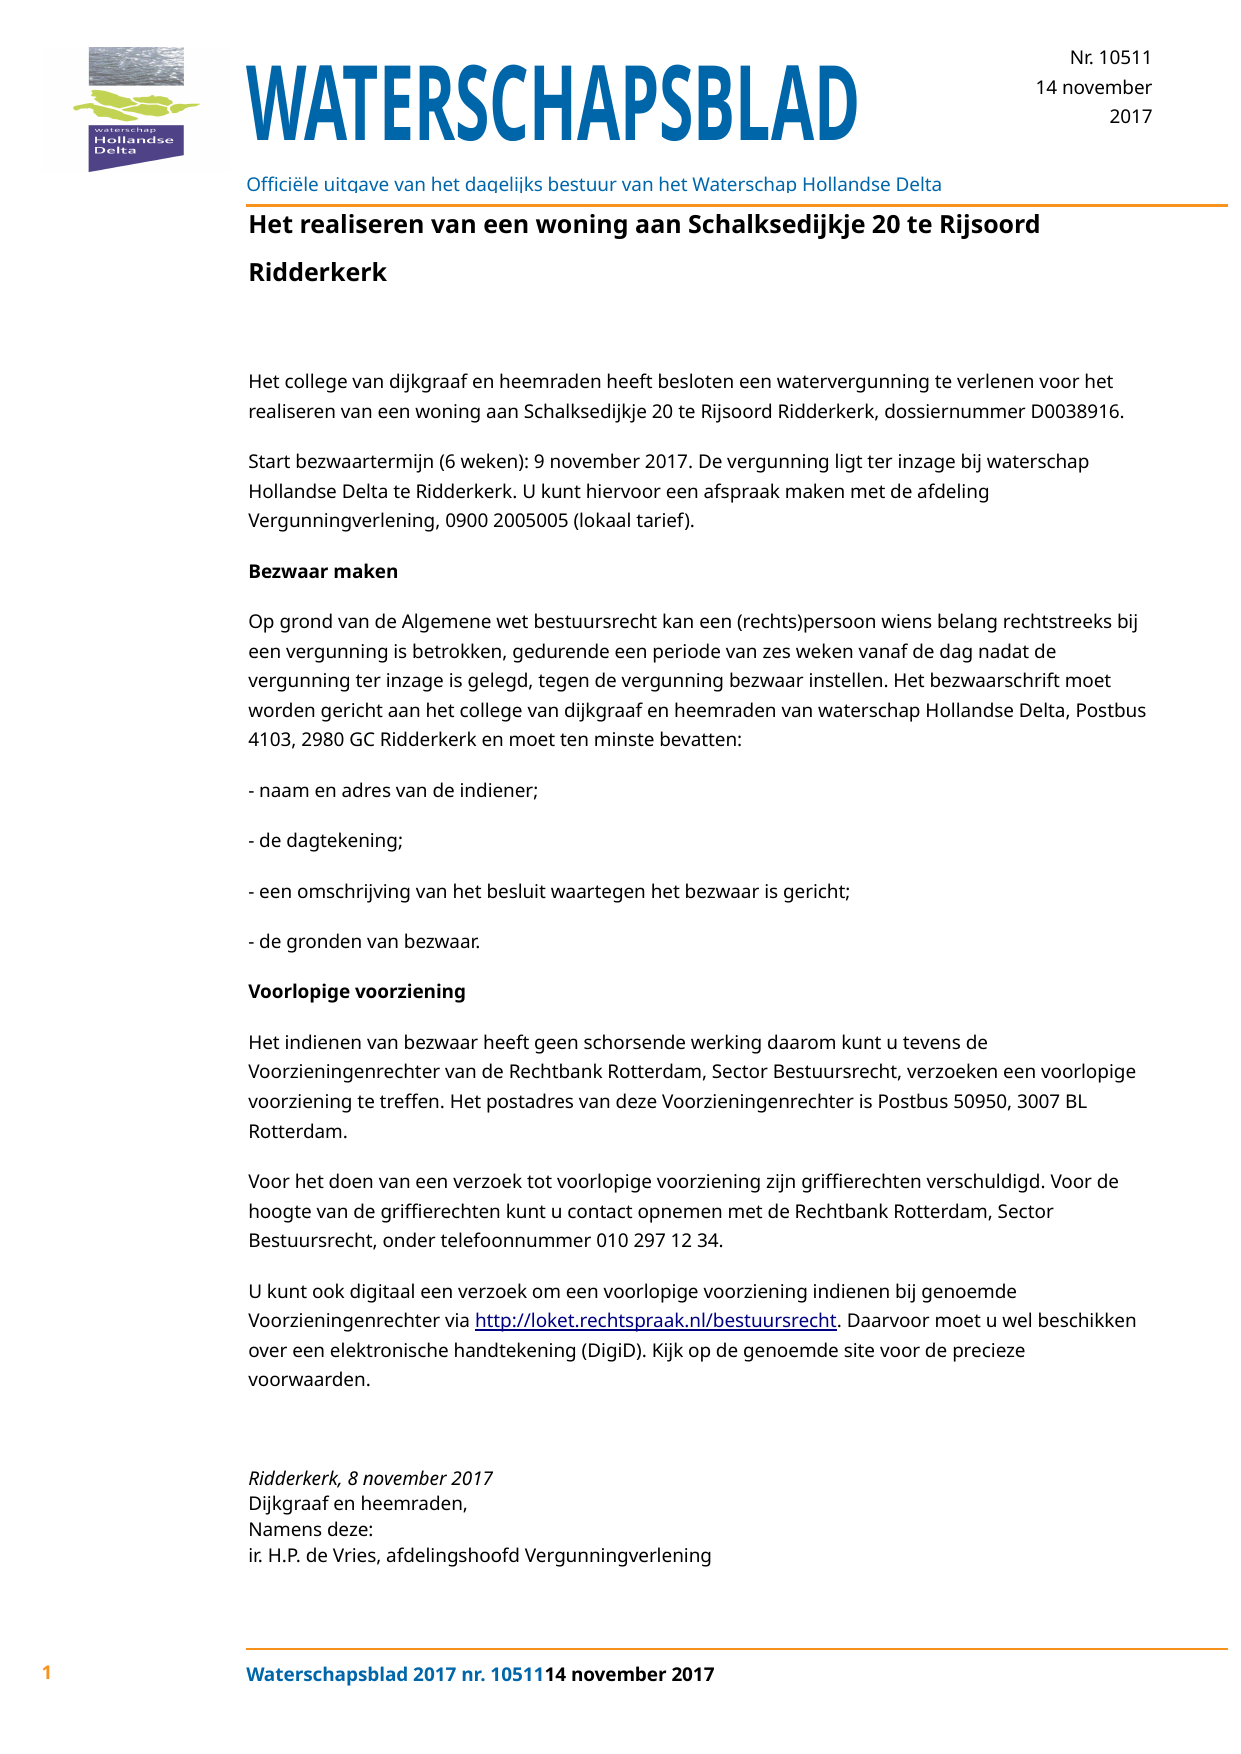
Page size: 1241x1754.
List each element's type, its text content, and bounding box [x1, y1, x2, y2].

text ir. H.P. de Vries, afdelingshoofd Vergunningverlening [248, 1542, 1152, 1568]
text Dijkgraaf en heemraden, [248, 1491, 1152, 1516]
text - de dagtekening; [248, 827, 1152, 853]
text Het college van dijkgraaf en heemraden heeft besloten een watervergunning te verlenen voor het realiseren van een woning aan Schalksedijkje 20 te Rijsoord Ridderkerk, dossiernummer D0038916. [248, 368, 1152, 424]
text - een omschrijving van het besluit waartegen het bezwaar is gericht; [248, 878, 1152, 904]
text - de gronden van bezwaar. [248, 928, 1152, 954]
text Voorlopige voorziening [248, 979, 1152, 1004]
text U kunt ook digitaal een verzoek om een voorlopige voorziening indienen bij genoemde Voorzieningenrechter via http://loket.rechtspraak.nl/bestuursrecht. Daarvoor moet u wel beschikken over een elektronische handtekening (DigiD). Kijk op de genoemde site voor de precieze voorwaarden. [248, 1278, 1152, 1392]
text Bezwaar maken [248, 558, 1152, 584]
text - naam en adres van de indiener; [248, 777, 1152, 803]
text Op grond van de Algemene wet bestuursrecht kan een (rechts)persoon wiens belang rechtstreeks bij een vergunning is betrokken, gedurende een periode van zes weken vanaf de dag nadat de vergunning ter inzage is gelegd, tegen de vergunning bezwaar instellen. Het bezwaarschrift moet worden gericht aan het college van dijkgraaf en heemraden van waterschap Hollandse Delta, Postbus 4103, 2980 GC Ridderkerk en moet ten minste bevatten: [248, 608, 1152, 752]
picture [41, 47, 231, 172]
text Het indienen van bezwaar heeft geen schorsende werking daarom kunt u tevens de Voorzieningenrechter van de Rechtbank Rotterdam, Sector Bestuursrecht, verzoeken een voorlopige voorziening te treffen. Het postadres van deze Voorzieningenrechter is Postbus 50950, 3007 BL Rotterdam. [248, 1029, 1152, 1144]
text Voor het doen van een verzoek tot voorlopige voorziening zijn griffierechten verschuldigd. Voor de hoogte van de griffierechten kunt u contact opnemen met de Rechtbank Rotterdam, Sector Bestuursrecht, onder telefoonnummer 010 297 12 34. [248, 1168, 1152, 1253]
text Namens deze: [248, 1516, 1152, 1542]
text Het realiseren van een woning aan Schalksedijkje 20 te Rijsoord Ridderkerk [248, 207, 1152, 288]
text Ridderkerk, 8 november 2017 [248, 1465, 1152, 1491]
text Start bezwaartermijn (6 weken): 9 november 2017. De vergunning ligt ter inzage bij waterschap Hollandse Delta te Ridderkerk. U kunt hiervoor een afspraak maken met de afdeling Vergunningverlening, 0900 2005005 (lokaal tarief). [248, 448, 1152, 533]
